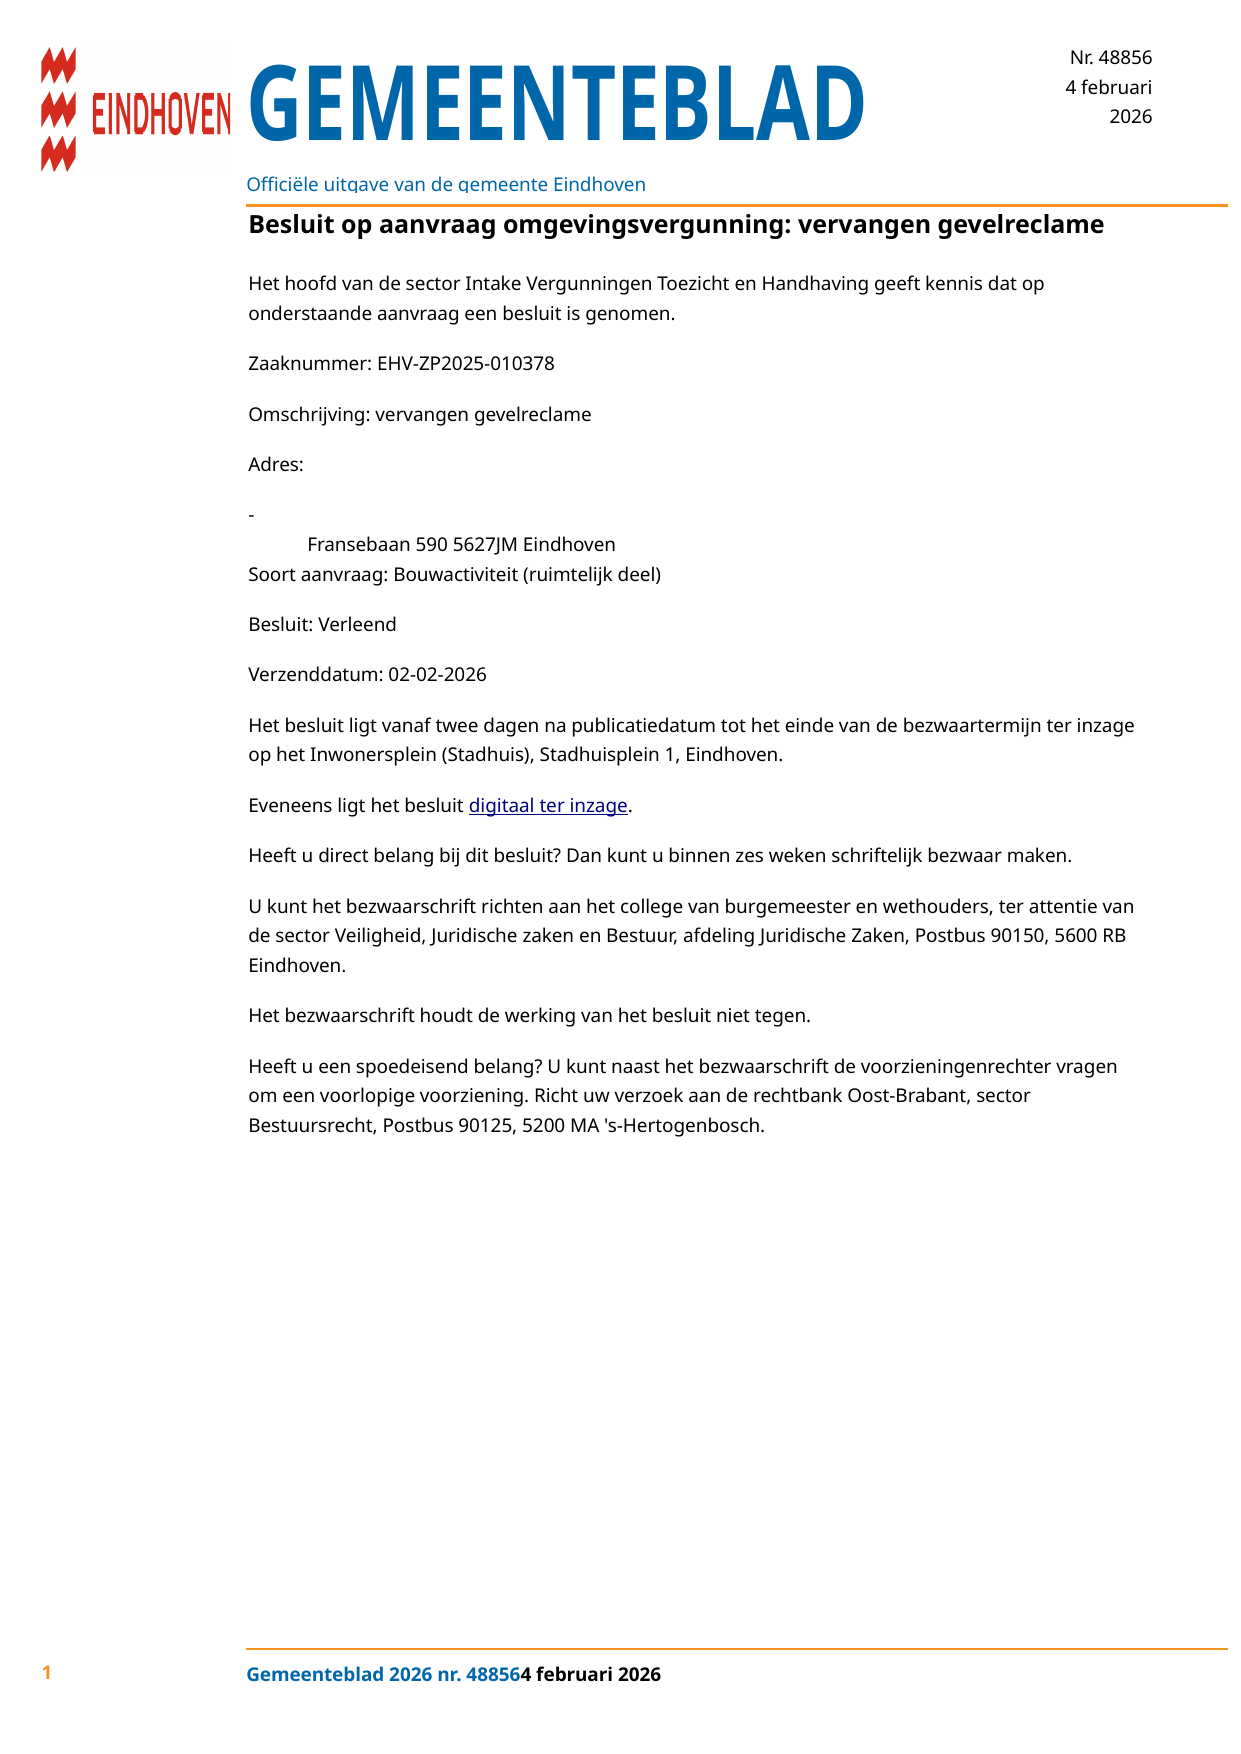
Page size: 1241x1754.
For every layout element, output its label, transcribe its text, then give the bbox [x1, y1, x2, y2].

text Het besluit ligt vanaf twee dagen na publicatiedatum tot het einde van de bezwaartermijn ter inzage op het Inwonersplein (Stadhuis), Stadhuisplein 1, Eindhoven. [248, 712, 1152, 767]
picture [41, 47, 231, 172]
text Omschrijving: vervangen gevelreclame [248, 401, 1152, 426]
text Heeft u direct belang bij dit besluit? Dan kunt u binnen zes weken schriftelijk bezwaar maken. [248, 842, 1152, 868]
text U kunt het bezwaarschrift richten aan het college van burgemeester en wethouders, ter attentie van de sector Veiligheid, Juridische zaken en Bestuur, afdeling Juridische Zaken, Postbus 90150, 5600 RB Eindhoven. [248, 893, 1152, 978]
text Eveneens ligt het besluit digitaal ter inzage. [248, 792, 1152, 818]
text Zaaknummer: EHV-ZP2025-010378 [248, 350, 1152, 376]
text Besluit op aanvraag omgevingsvergunning: vervangen gevelreclame [248, 207, 1152, 241]
text Verzenddatum: 02-02-2026 [248, 662, 1152, 687]
list Fransebaan 590 5627JM Eindhoven [248, 531, 1152, 557]
text Heeft u een spoedeisend belang? U kunt naast het bezwaarschrift de voorzieningenrechter vragen om een voorlopige voorziening. Richt uw verzoek aan de rechtbank Oost-Brabant, sector Bestuursrecht, Postbus 90125, 5200 MA 's-Hertogenbosch. [248, 1053, 1152, 1138]
text Het bezwaarschrift houdt de werking van het besluit niet tegen. [248, 1002, 1152, 1028]
text Besluit: Verleend [248, 611, 1152, 637]
text Adres: [248, 451, 1152, 477]
text Soort aanvraag: Bouwactiviteit (ruimtelijk deel) [248, 561, 1152, 586]
text Het hoofd van de sector Intake Vergunningen Toezicht en Handhaving geeft kennis dat op onderstaande aanvraag een besluit is genomen. [248, 270, 1152, 326]
